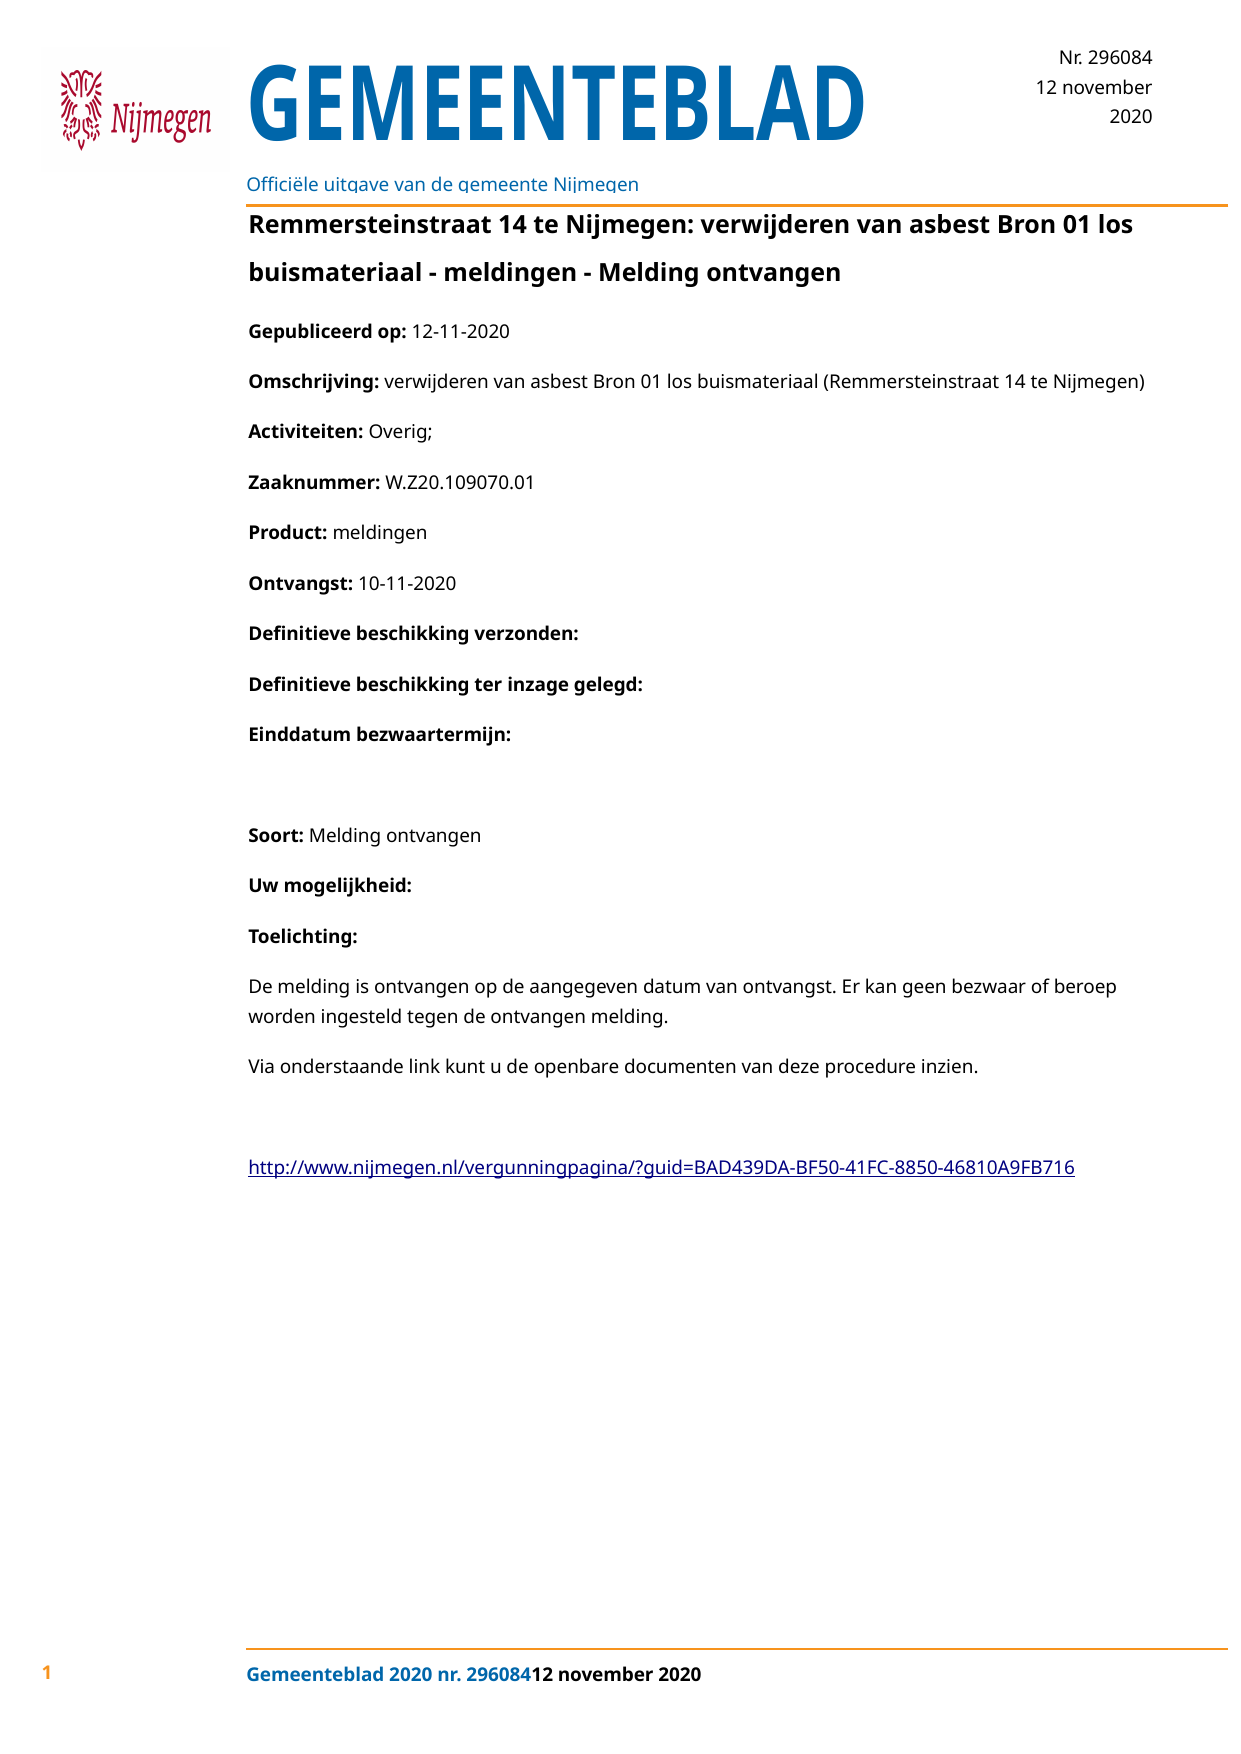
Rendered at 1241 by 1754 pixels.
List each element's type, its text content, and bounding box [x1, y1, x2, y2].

text Uw mogelijkheid: [248, 872, 1152, 898]
text Ontvangst: 10-11-2020 [248, 570, 1152, 596]
text Zaaknummer: W.Z20.109070.01 [248, 469, 1152, 495]
text Gepubliceerd op: 12-11-2020 [248, 318, 1152, 344]
text Einddatum bezwaartermijn: [248, 721, 1152, 747]
text http://www.nijmegen.nl/vergunningpagina/?guid=BAD439DA-BF50-41FC-8850-46810A9FB716 [248, 1154, 1152, 1180]
text Via onderstaande link kunt u de openbare documenten van deze procedure inzien. [248, 1053, 1152, 1079]
picture [41, 47, 231, 172]
text Remmersteinstraat 14 te Nijmegen: verwijderen van asbest Bron 01 los buismateriaal - meldingen - Melding ontvangen [248, 207, 1152, 288]
text De melding is ontvangen op de aangegeven datum van ontvangst. Er kan geen bezwaar of beroep worden ingesteld tegen de ontvangen melding. [248, 973, 1152, 1029]
text Soort: Melding ontvangen [248, 822, 1152, 848]
text Definitieve beschikking ter inzage gelegd: [248, 671, 1152, 697]
text Definitieve beschikking verzonden: [248, 620, 1152, 646]
text Toelichting: [248, 923, 1152, 949]
text Product: meldingen [248, 519, 1152, 545]
text Omschrijving: verwijderen van asbest Bron 01 los buismateriaal (Remmersteinstraat 14 te Nijmegen) [248, 368, 1152, 394]
text Activiteiten: Overig; [248, 419, 1152, 444]
